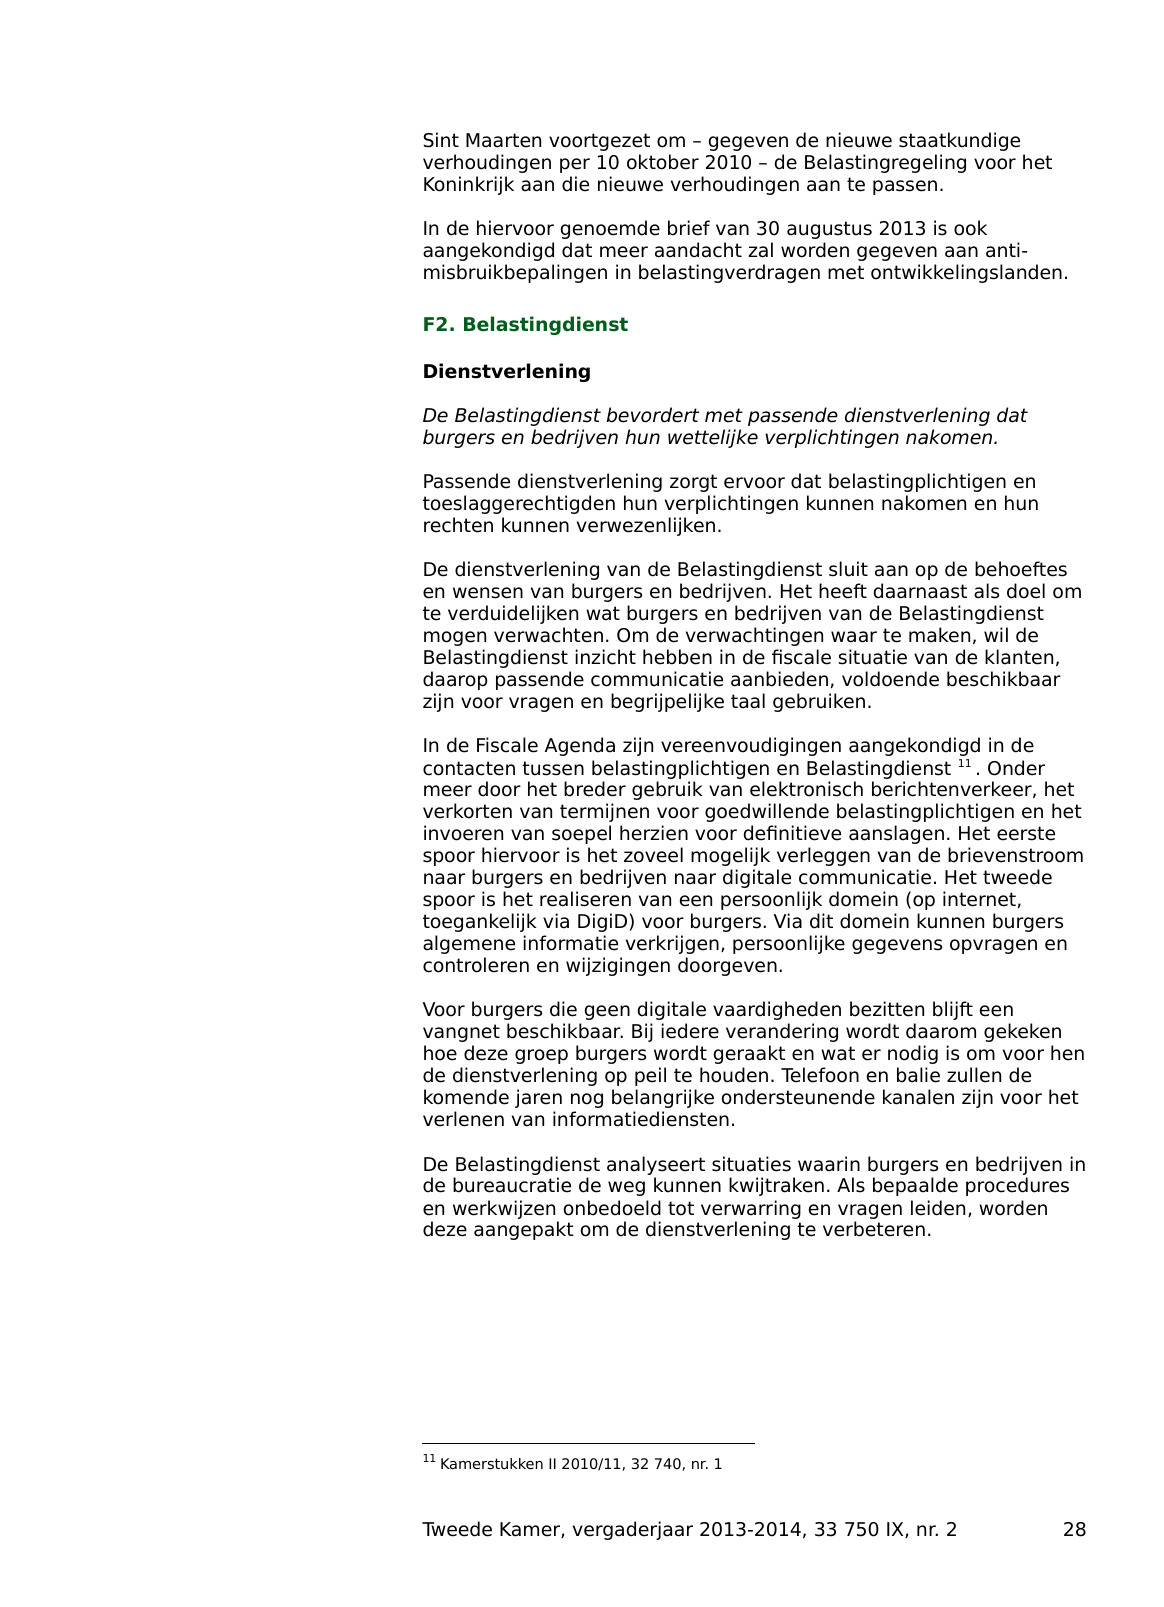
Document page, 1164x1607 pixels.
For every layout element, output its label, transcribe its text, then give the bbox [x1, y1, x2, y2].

text Sint Maarten voortgezet om – gegeven de nieuwe staatkundige verhoudingen per 10 oktober 2010 – de Belastingregeling voor het Koninkrijk aan die nieuwe verhoudingen aan te passen. [422, 130, 1087, 196]
text Kamerstukken II 2010/11, 32 740, nr. 1 [422, 1452, 1087, 1474]
subtitle F2. Belastingdienst [422, 314, 1087, 336]
text De Belastingdienst bevordert met passende dienstverlening dat burgers en bedrijven hun wettelijke verplichtingen nakomen. [422, 405, 1087, 449]
subtitle Dienstverlening [422, 361, 1087, 383]
text Passende dienstverlening zorgt ervoor dat belastingplichtigen en toeslaggerechtigden hun verplichtingen kunnen nakomen en hun rechten kunnen verwezenlijken. [422, 471, 1087, 537]
text De dienstverlening van de Belastingdienst sluit aan op de behoeftes en wensen van burgers en bedrijven. Het heeft daarnaast als doel om te verduidelijken wat burgers en bedrijven van de Belastingdienst mogen verwachten. Om de verwachtingen waar te maken, wil de Belastingdienst inzicht hebben in de fiscale situatie van de klanten, daarop passende communicatie aanbieden, voldoende beschikbaar zijn voor vragen en begrijpelijke taal gebruiken. [422, 559, 1087, 713]
text Voor burgers die geen digitale vaardigheden bezitten blijft een vangnet beschikbaar. Bij iedere verandering wordt daarom gekeken hoe deze groep burgers wordt geraakt en wat er nodig is om voor hen de dienstverlening op peil te houden. Telefoon en balie zullen de komende jaren nog belangrijke ondersteunende kanalen zijn voor het verlenen van informatiediensten. [422, 999, 1087, 1131]
text In de Fiscale Agenda zijn vereenvoudigingen aangekondigd in de contacten tussen belastingplichtigen en Belastingdienst . Onder meer door het breder gebruik van elektronisch berichtenverkeer, het verkorten van termijnen voor goedwillende belastingplichtigen en het invoeren van soepel herzien voor definitieve aanslagen. Het eerste spoor hiervoor is het zoveel mogelijk verleggen van de brievenstroom naar burgers en bedrijven naar digitale communicatie. Het tweede spoor is het realiseren van een persoonlijk domein (op internet, toegankelijk via DigiD) voor burgers. Via dit domein kunnen burgers algemene informatie verkrijgen, persoonlijke gegevens opvragen en controleren en wijzigingen doorgeven. [422, 735, 1087, 977]
text De Belastingdienst analyseert situaties waarin burgers en bedrijven in de bureaucratie de weg kunnen kwijtraken. Als bepaalde procedures en werkwijzen onbedoeld tot verwarring en vragen leiden, worden deze aangepakt om de dienstverlening te verbeteren. [422, 1153, 1087, 1241]
text In de hiervoor genoemde brief van 30 augustus 2013 is ook aangekondigd dat meer aandacht zal worden gegeven aan anti-misbruikbepalingen in belastingverdragen met ontwikkelingslanden. [422, 218, 1087, 284]
